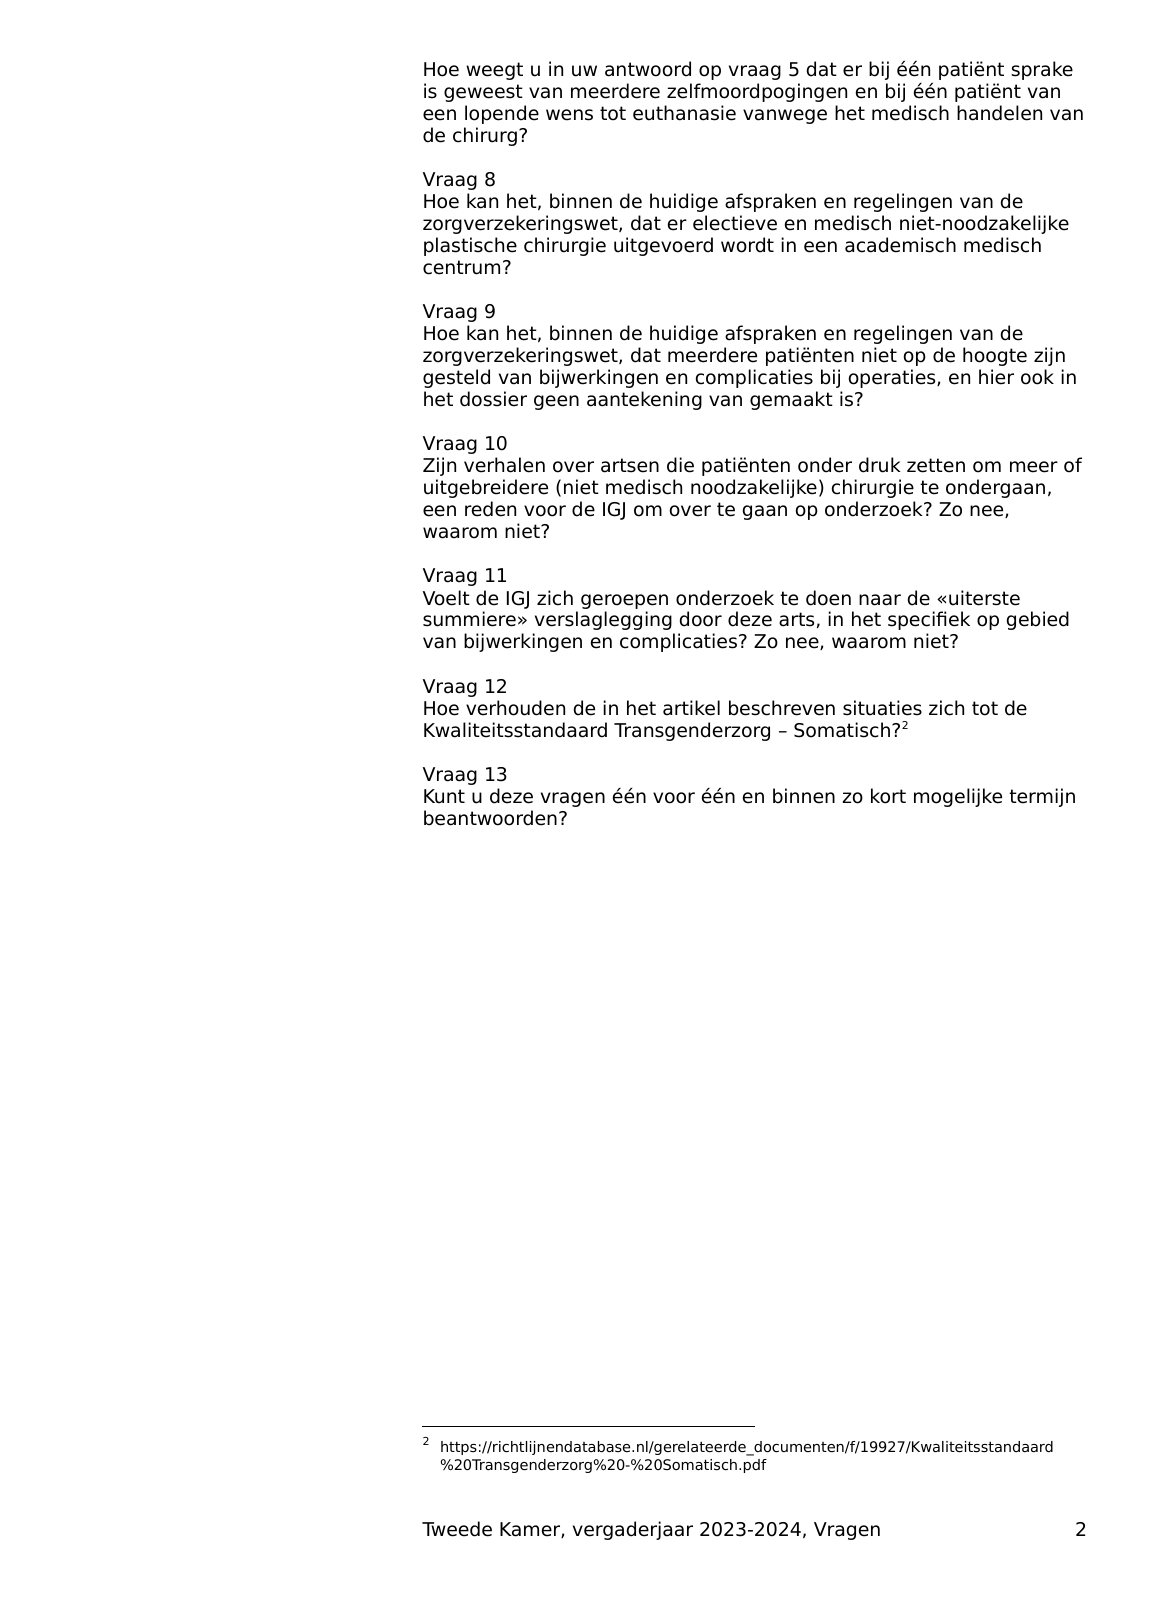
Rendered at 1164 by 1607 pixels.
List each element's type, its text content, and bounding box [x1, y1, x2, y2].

text Hoe verhouden de in het artikel beschreven situaties zich tot de Kwaliteitsstandaard Transgenderzorg – Somatisch? [422, 697, 1087, 741]
text Vraag 9 [422, 301, 1087, 323]
text Kunt u deze vragen één voor één en binnen zo kort mogelijke termijn beantwoorden? [422, 786, 1087, 829]
text Vraag 11 [422, 565, 1087, 587]
text Zijn verhalen over artsen die patiënten onder druk zetten om meer of uitgebreidere (niet medisch noodzakelijke) chirurgie te ondergaan, een reden voor de IGJ om over te gaan op onderzoek? Zo nee, waarom niet? [422, 455, 1087, 543]
text Hoe kan het, binnen de huidige afspraken en regelingen van de zorgverzekeringswet, dat meerdere patiënten niet op de hoogte zijn gesteld van bijwerkingen en complicaties bij operaties, en hier ook in het dossier geen aantekening van gemaakt is? [422, 323, 1087, 411]
text Vraag 8 [422, 169, 1087, 191]
text Hoe weegt u in uw antwoord op vraag 5 dat er bij één patiënt sprake is geweest van meerdere zelfmoordpogingen en bij één patiënt van een lopende wens tot euthanasie vanwege het medisch handelen van de chirurg? [422, 59, 1087, 147]
text Vraag 12 [422, 676, 1087, 697]
text Voelt de IGJ zich geroepen onderzoek te doen naar de «uiterste summiere» verslaglegging door deze arts, in het specifiek op gebied van bijwerkingen en complicaties? Zo nee, waarom niet? [422, 587, 1087, 653]
text https://richtlijnendatabase.nl/gerelateerde_documenten/f/19927/Kwaliteitsstandaard%20Transgenderzorg%20-%20Somatisch.pdf [422, 1435, 1087, 1474]
text Vraag 10 [422, 433, 1087, 455]
text Hoe kan het, binnen de huidige afspraken en regelingen van de zorgverzekeringswet, dat er electieve en medisch niet-noodzakelijke plastische chirurgie uitgevoerd wordt in een academisch medisch centrum? [422, 191, 1087, 279]
text Vraag 13 [422, 764, 1087, 786]
